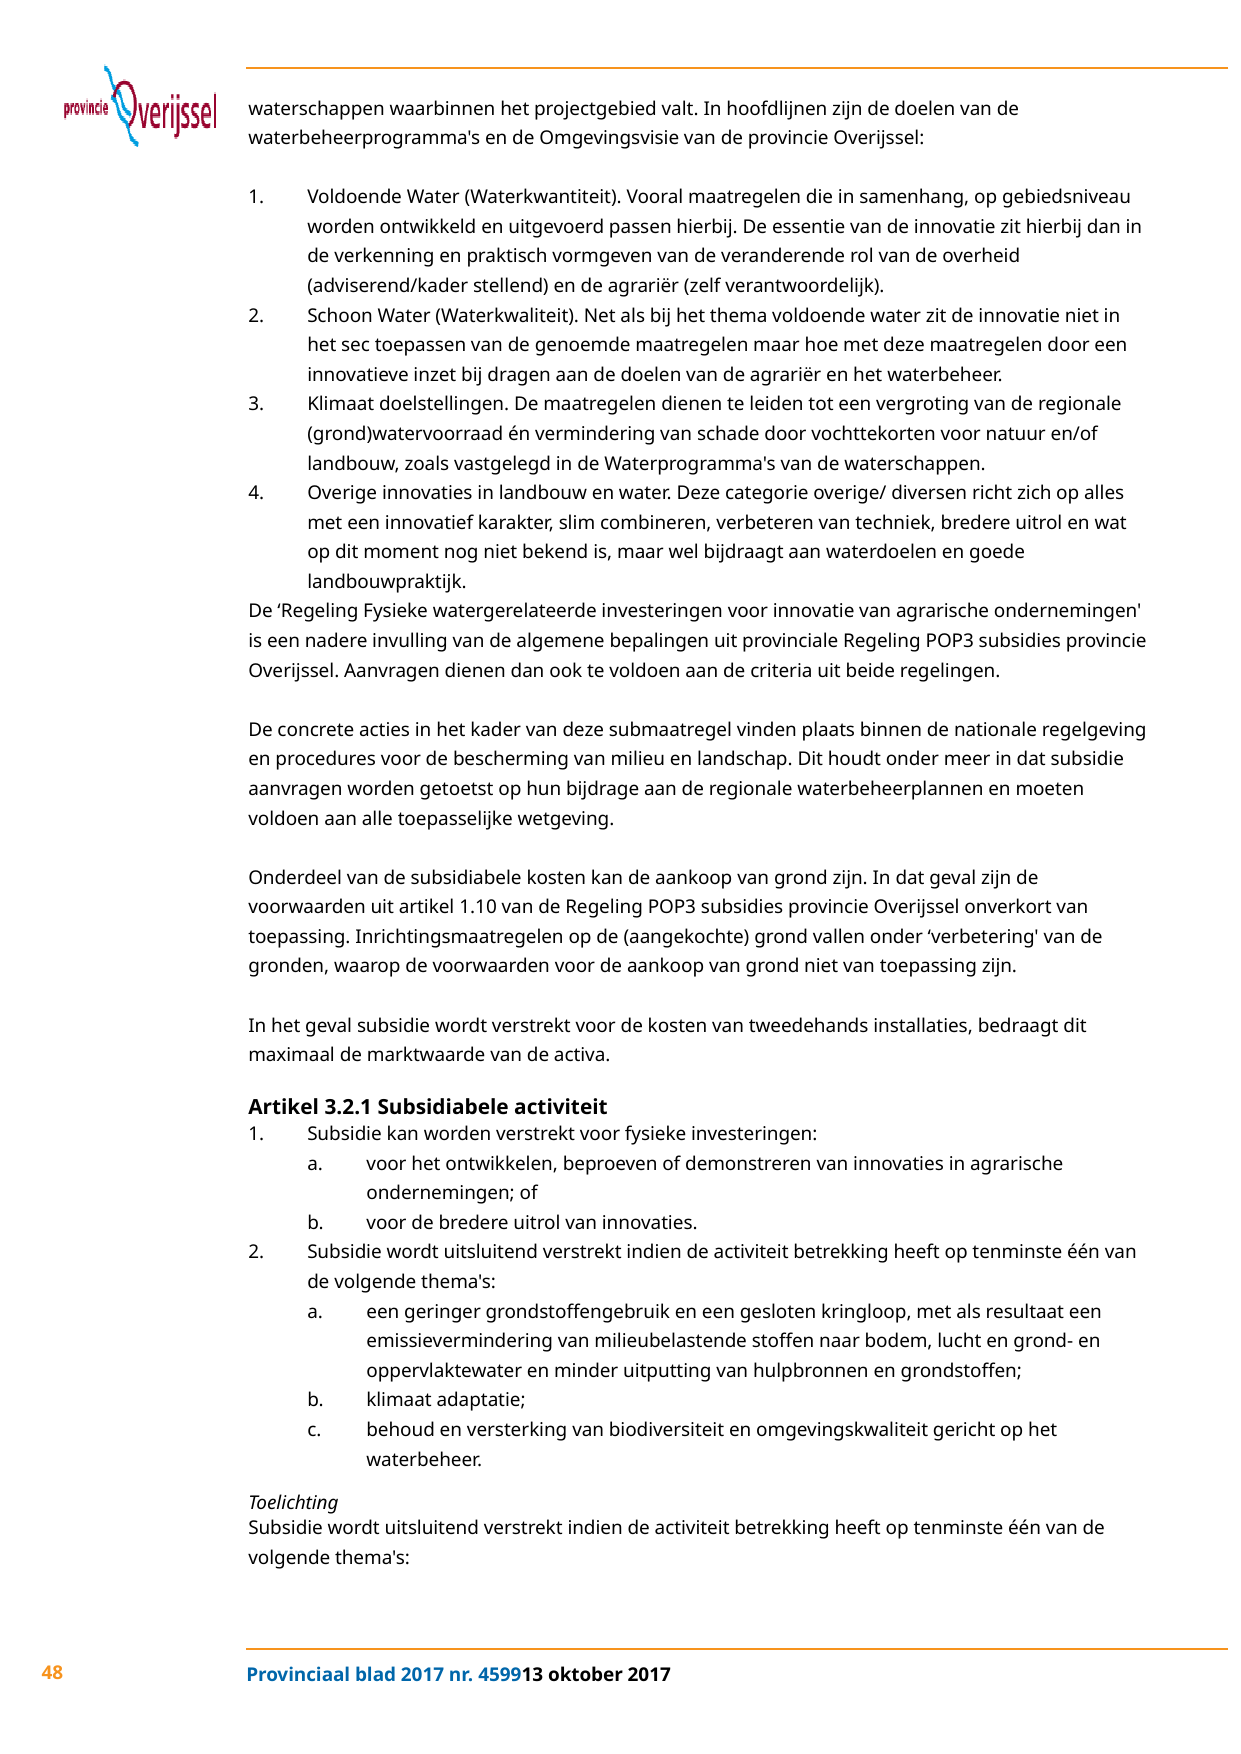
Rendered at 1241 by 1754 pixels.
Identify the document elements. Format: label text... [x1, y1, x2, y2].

text Onderdeel van de subsidiabele kosten kan de aankoop van grond zijn. In dat geval zijn de voorwaarden uit artikel 1.10 van de Regeling POP3 subsidies provincie Overijssel onverkort van toepassing. Inrichtingsmaatregelen op de (aangekochte) grond vallen onder ‘verbetering' van de gronden, waarop de voorwaarden voor de aankoop van grond niet van toepassing zijn. [248, 864, 1152, 978]
list een geringer grondstoffengebruik en een gesloten kringloop, met als resultaat een emissievermindering van milieubelastende stoffen naar bodem, lucht en grond- en oppervlaktewater en minder uitputting van hulpbronnen en grondstoffen; [307, 1298, 1152, 1383]
list Subsidie wordt uitsluitend verstrekt indien de activiteit betrekking heeft op tenminste één van de volgende thema's: [248, 1239, 1152, 1294]
list Subsidie kan worden verstrekt voor fysieke investeringen: [248, 1120, 1152, 1146]
list behoud en versterking van biodiversiteit en omgevingskwaliteit gericht op het waterbeheer. [307, 1416, 1152, 1471]
text In het geval subsidie wordt verstrekt voor de kosten van tweedehands installaties, bedraagt dit maximaal de marktwaarde van de activa. [248, 1012, 1152, 1067]
text De concrete acties in het kader van deze submaatregel vinden plaats binnen de nationale regelgeving en procedures voor de bescherming van milieu en landschap. Dit houdt onder meer in dat subsidie aanvragen worden getoetst op hun bijdrage aan de regionale waterbeheerplannen en moeten voldoen aan alle toepasselijke wetgeving. [248, 716, 1152, 831]
list Klimaat doelstellingen. De maatregelen dienen te leiden tot een vergroting van de regionale (grond)watervoorraad én vermindering van schade door vochttekorten voor natuur en/of landbouw, zoals vastgelegd in de Waterprogramma's van de waterschappen. [248, 391, 1152, 476]
list voor de bredere uitrol van innovaties. [307, 1209, 1152, 1235]
text Subsidie wordt uitsluitend verstrekt indien de activiteit betrekking heeft op tenminste één van de volgende thema's: [248, 1514, 1152, 1570]
text waterschappen waarbinnen het projectgebied valt. In hoofdlijnen zijn de doelen van de waterbeheerprogramma's en de Omgevingsvisie van de provincie Overijssel: [248, 95, 1152, 150]
list Overige innovaties in landbouw en water. Deze categorie overige/ diversen richt zich op alles met een innovatief karakter, slim combineren, verbeteren van techniek, bredere uitrol en wat op dit moment nog niet bekend is, maar wel bijdraagt aan waterdoelen en goede landbouwpraktijk. [248, 479, 1152, 594]
text Toelichting [248, 1489, 1152, 1514]
text De ‘Regeling Fysieke watergerelateerde investeringen voor innovatie van agrarische ondernemingen' is een nadere invulling van de algemene bepalingen uit provinciale Regeling POP3 subsidies provincie Overijssel. Aanvragen dienen dan ook te voldoen aan de criteria uit beide regelingen. [248, 598, 1152, 683]
picture [41, 47, 231, 172]
list voor het ontwikkelen, beproeven of demonstreren van innovaties in agrarische ondernemingen; of [307, 1150, 1152, 1205]
list klimaat adaptatie; [307, 1387, 1152, 1412]
text Artikel 3.2.1 Subsidiabele activiteit [248, 1092, 1152, 1120]
list Schoon Water (Waterkwaliteit). Net als bij het thema voldoende water zit de innovatie niet in het sec toepassen van de genoemde maatregelen maar hoe met deze maatregelen door een innovatieve inzet bij dragen aan de doelen van de agrariër en het waterbeheer. [248, 302, 1152, 387]
list Voldoende Water (Waterkwantiteit). Vooral maatregelen die in samenhang, op gebiedsniveau worden ontwikkeld en uitgevoerd passen hierbij. De essentie van de innovatie zit hierbij dan in de verkenning en praktisch vormgeven van de veranderende rol van de overheid (adviserend/kader stellend) en de agrariër (zelf verantwoordelijk). [248, 183, 1152, 298]
